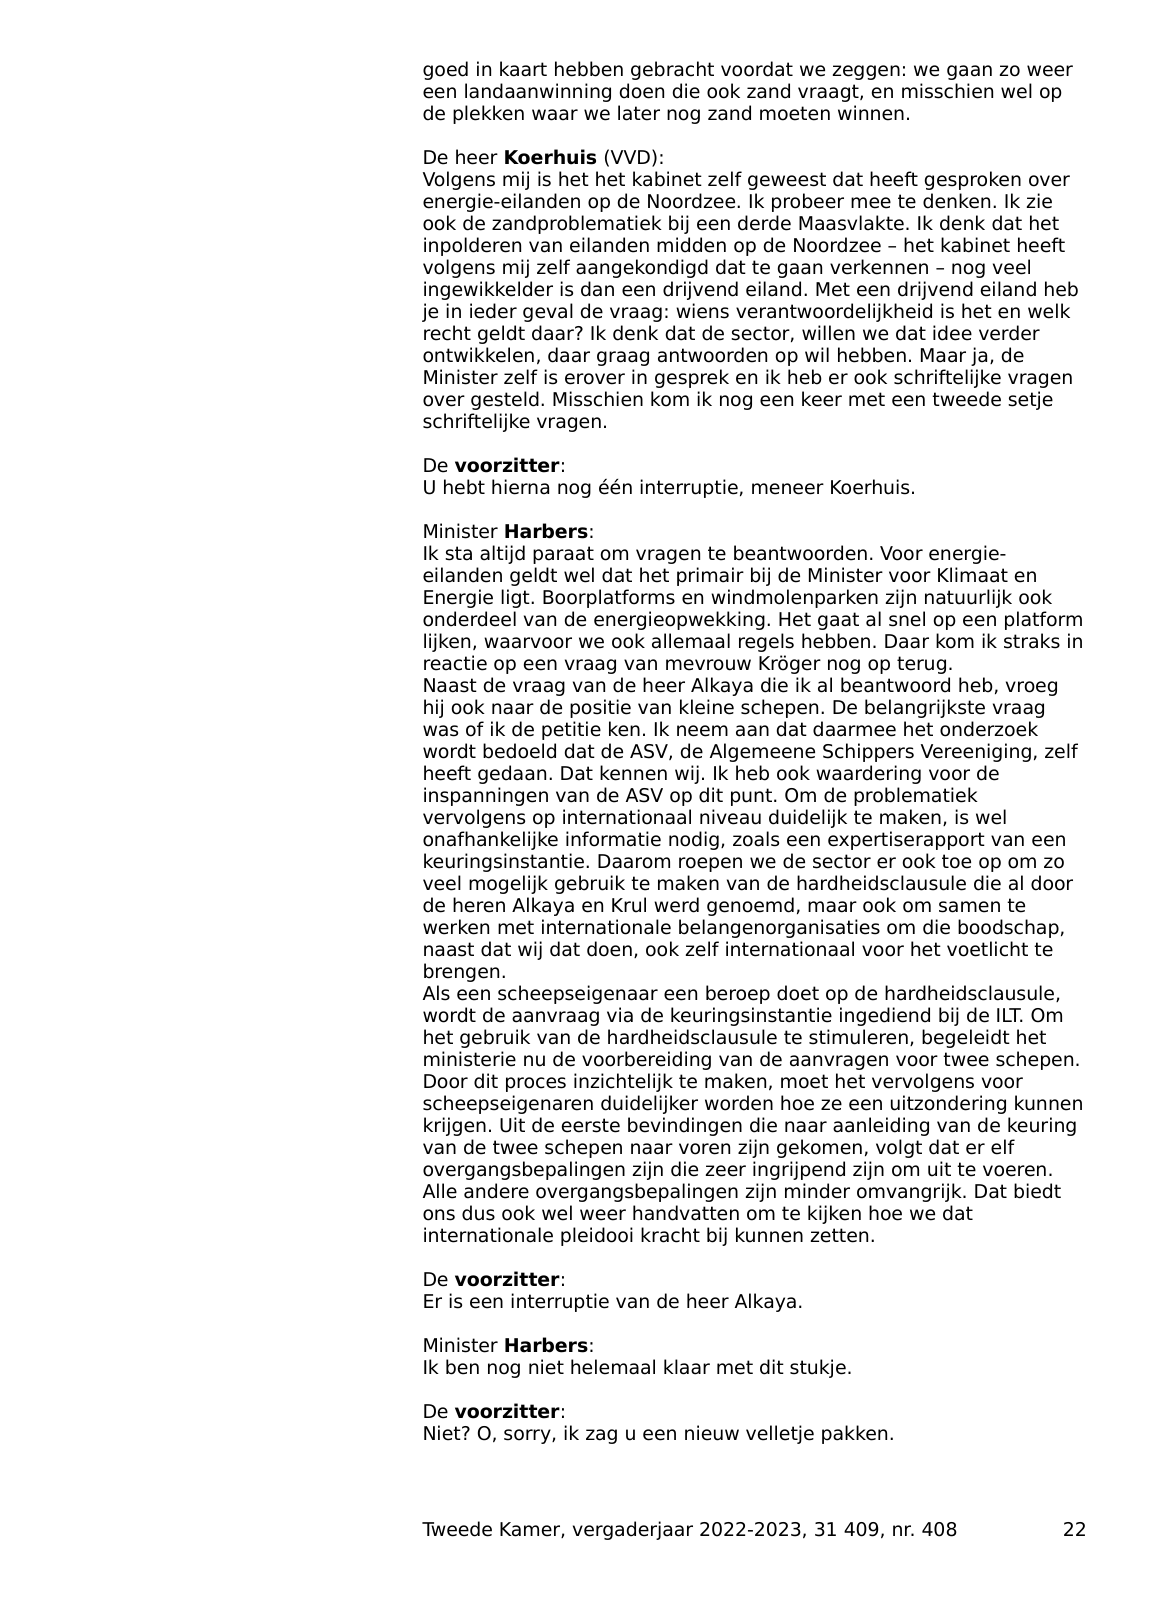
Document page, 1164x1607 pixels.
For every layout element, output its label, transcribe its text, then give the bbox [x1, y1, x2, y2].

text Er is een interruptie van de heer Alkaya. [422, 1291, 1087, 1313]
text Als een scheepseigenaar een beroep doet op de hardheidsclausule, wordt de aanvraag via de keuringsinstantie ingediend bij de ILT. Om het gebruik van de hardheidsclausule te stimuleren, begeleidt het ministerie nu de voorbereiding van de aanvragen voor twee schepen. Door dit proces inzichtelijk te maken, moet het vervolgens voor scheepseigenaren duidelijker worden hoe ze een uitzondering kunnen krijgen. Uit de eerste bevindingen die naar aanleiding van de keuring van de twee schepen naar voren zijn gekomen, volgt dat er elf overgangsbepalingen zijn die zeer ingrijpend zijn om uit te voeren. Alle andere overgangsbepalingen zijn minder omvangrijk. Dat biedt ons dus ook wel weer handvatten om te kijken hoe we dat internationale pleidooi kracht bij kunnen zetten. [422, 983, 1087, 1247]
text Minister Harbers: [422, 521, 1087, 543]
text goed in kaart hebben gebracht voordat we zeggen: we gaan zo weer een landaanwinning doen die ook zand vraagt, en misschien wel op de plekken waar we later nog zand moeten winnen. [422, 59, 1087, 125]
text U hebt hierna nog één interruptie, meneer Koerhuis. [422, 477, 1087, 499]
text Ik sta altijd paraat om vragen te beantwoorden. Voor energie-eilanden geldt wel dat het primair bij de Minister voor Klimaat en Energie ligt. Boorplatforms en windmolenparken zijn natuurlijk ook onderdeel van de energieopwekking. Het gaat al snel op een platform lijken, waarvoor we ook allemaal regels hebben. Daar kom ik straks in reactie op een vraag van mevrouw Kröger nog op terug. [422, 543, 1087, 675]
text Naast de vraag van de heer Alkaya die ik al beantwoord heb, vroeg hij ook naar de positie van kleine schepen. De belangrijkste vraag was of ik de petitie ken. Ik neem aan dat daarmee het onderzoek wordt bedoeld dat de ASV, de Algemeene Schippers Vereeniging, zelf heeft gedaan. Dat kennen wij. Ik heb ook waardering voor de inspanningen van de ASV op dit punt. Om de problematiek vervolgens op internationaal niveau duidelijk te maken, is wel onafhankelijke informatie nodig, zoals een expertiserapport van een keuringsinstantie. Daarom roepen we de sector er ook toe op om zo veel mogelijk gebruik te maken van de hardheidsclausule die al door de heren Alkaya en Krul werd genoemd, maar ook om samen te werken met internationale belangenorganisaties om die boodschap, naast dat wij dat doen, ook zelf internationaal voor het voetlicht te brengen. [422, 675, 1087, 983]
text Ik ben nog niet helemaal klaar met dit stukje. [422, 1357, 1087, 1379]
text Niet? O, sorry, ik zag u een nieuw velletje pakken. [422, 1423, 1087, 1445]
text Volgens mij is het het kabinet zelf geweest dat heeft gesproken over energie-eilanden op de Noordzee. Ik probeer mee te denken. Ik zie ook de zandproblematiek bij een derde Maasvlakte. Ik denk dat het inpolderen van eilanden midden op de Noordzee – het kabinet heeft volgens mij zelf aangekondigd dat te gaan verkennen – nog veel ingewikkelder is dan een drijvend eiland. Met een drijvend eiland heb je in ieder geval de vraag: wiens verantwoordelijkheid is het en welk recht geldt daar? Ik denk dat de sector, willen we dat idee verder ontwikkelen, daar graag antwoorden op wil hebben. Maar ja, de Minister zelf is erover in gesprek en ik heb er ook schriftelijke vragen over gesteld. Misschien kom ik nog een keer met een tweede setje schriftelijke vragen. [422, 169, 1087, 433]
text De heer Koerhuis (VVD): [422, 147, 1087, 169]
text De voorzitter: [422, 455, 1087, 477]
text De voorzitter: [422, 1401, 1087, 1423]
text Minister Harbers: [422, 1335, 1087, 1357]
text De voorzitter: [422, 1269, 1087, 1291]
